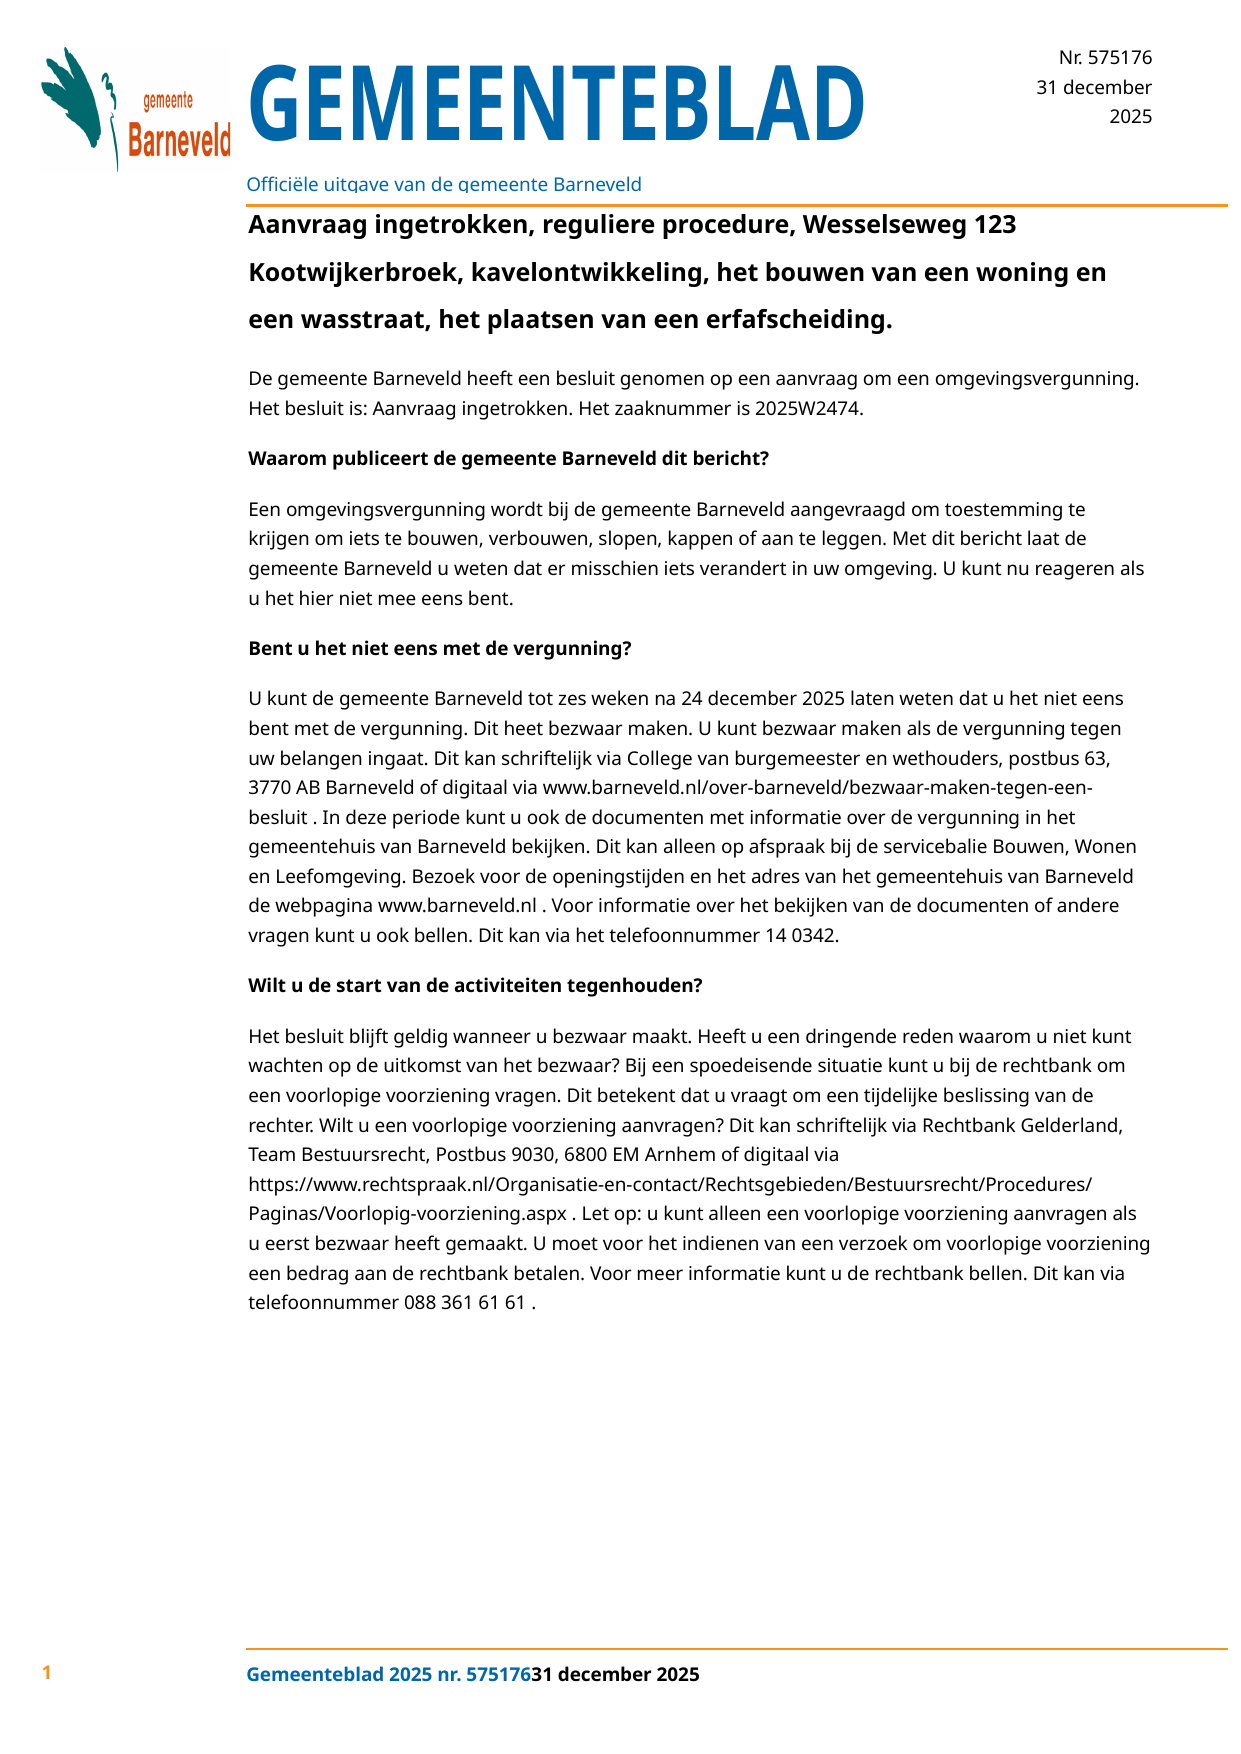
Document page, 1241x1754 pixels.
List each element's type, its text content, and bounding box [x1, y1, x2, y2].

text Aanvraag ingetrokken, reguliere procedure, Wesselseweg 123 Kootwijkerbroek, kavelontwikkeling, het bouwen van een woning en een wasstraat, het plaatsen van een erfafscheiding. [248, 207, 1152, 336]
text Waarom publiceert de gemeente Barneveld dit bericht? [248, 446, 1152, 471]
text U kunt de gemeente Barneveld tot zes weken na 24 december 2025 laten weten dat u het niet eens bent met de vergunning. Dit heet bezwaar maken. U kunt bezwaar maken als de vergunning tegen uw belangen ingaat. Dit kan schriftelijk via College van burgemeester en wethouders, postbus 63, 3770 AB Barneveld of digitaal via www.barneveld.nl/over-barneveld/bezwaar-maken-tegen-een-besluit . In deze periode kunt u ook de documenten met informatie over de vergunning in het gemeentehuis van Barneveld bekijken. Dit kan alleen op afspraak bij de servicebalie Bouwen, Wonen en Leefomgeving. Bezoek voor de openingstijden en het adres van het gemeentehuis van Barneveld de webpagina www.barneveld.nl . Voor informatie over het bekijken van de documenten of andere vragen kunt u ook bellen. Dit kan via het telefoonnummer 14 0342. [248, 686, 1152, 948]
picture [41, 47, 231, 172]
text Het besluit blijft geldig wanneer u bezwaar maakt. Heeft u een dringende reden waarom u niet kunt wachten op de uitkomst van het bezwaar? Bij een spoedeisende situatie kunt u bij de rechtbank om een voorlopige voorziening vragen. Dit betekent dat u vraagt om een tijdelijke beslissing van de rechter. Wilt u een voorlopige voorziening aanvragen? Dit kan schriftelijk via Rechtbank Gelderland, Team Bestuursrecht, Postbus 9030, 6800 EM Arnhem of digitaal via https://www.rechtspraak.nl/Organisatie-en-contact/Rechtsgebieden/Bestuursrecht/Procedures/Paginas/Voorlopig-voorziening.aspx . Let op: u kunt alleen een voorlopige voorziening aanvragen als u eerst bezwaar heeft gemaakt. U moet voor het indienen van een verzoek om voorlopige voorziening een bedrag aan de rechtbank betalen. Voor meer informatie kunt u de rechtbank bellen. Dit kan via telefoonnummer 088 361 61 61 . [248, 1023, 1152, 1315]
text Een omgevingsvergunning wordt bij de gemeente Barneveld aangevraagd om toestemming te krijgen om iets te bouwen, verbouwen, slopen, kappen of aan te leggen. Met dit bericht laat de gemeente Barneveld u weten dat er misschien iets verandert in uw omgeving. U kunt nu reageren als u het hier niet mee eens bent. [248, 496, 1152, 610]
text Bent u het niet eens met de vergunning? [248, 635, 1152, 661]
text De gemeente Barneveld heeft een besluit genomen op een aanvraag om een omgevingsvergunning. Het besluit is: Aanvraag ingetrokken. Het zaaknummer is 2025W2474. [248, 366, 1152, 421]
text Wilt u de start van de activiteiten tegenhouden? [248, 973, 1152, 998]
